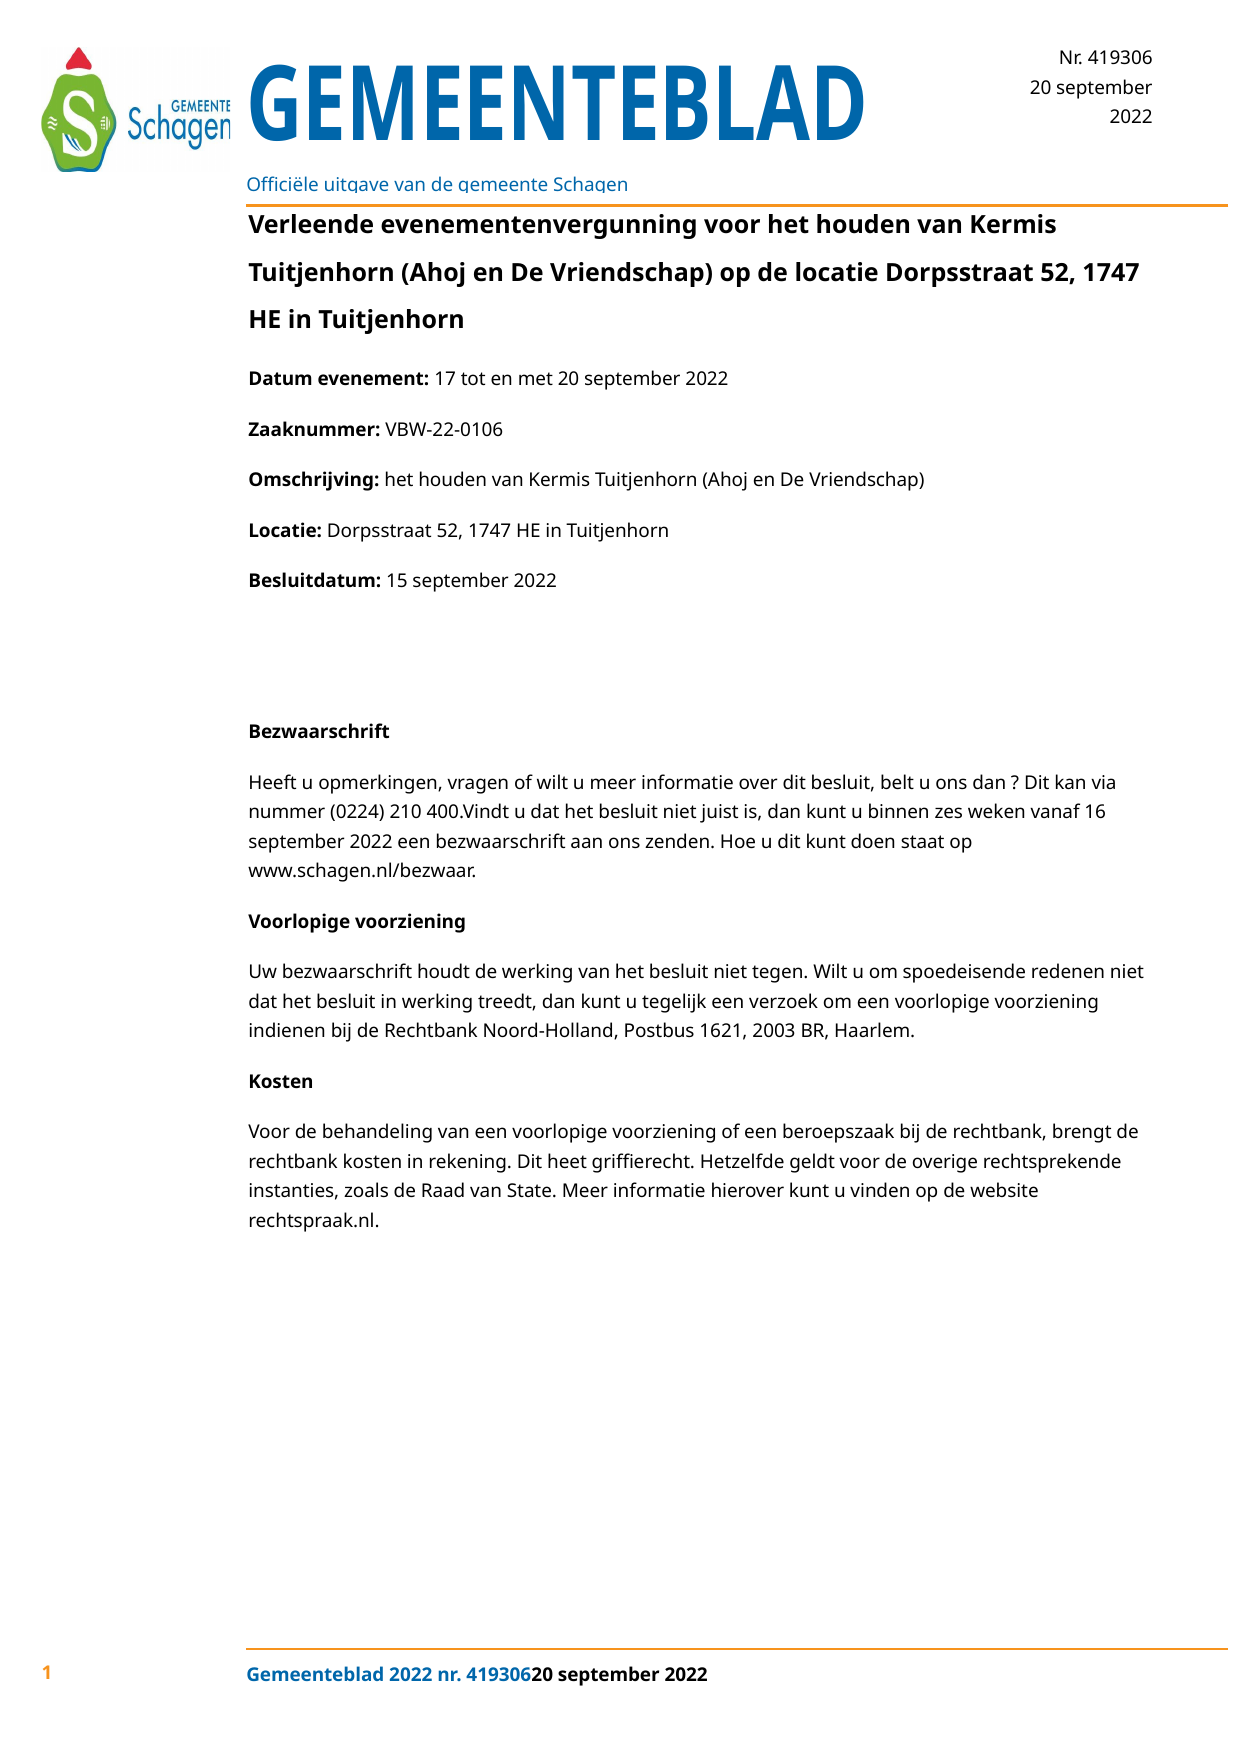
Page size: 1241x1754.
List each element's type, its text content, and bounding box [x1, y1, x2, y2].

text Datum evenement: 17 tot en met 20 september 2022 [248, 366, 1152, 391]
text Besluitdatum: 15 september 2022 [248, 567, 1152, 593]
text Zaaknummer: VBW-22-0106 [248, 416, 1152, 442]
text Voor de behandeling van een voorlopige voorziening of een beroepszaak bij de rechtbank, brengt de rechtbank kosten in rekening. Dit heet griffierecht. Hetzelfde geldt voor de overige rechtsprekende instanties, zoals de Raad van State. Meer informatie hierover kunt u vinden op de website rechtspraak.nl. [248, 1118, 1152, 1233]
text Omschrijving: het houden van Kermis Tuitjenhorn (Ahoj en De Vriendschap) [248, 466, 1152, 492]
text Heeft u opmerkingen, vragen of wilt u meer informatie over dit besluit, belt u ons dan ? Dit kan via nummer (0224) 210 400.Vindt u dat het besluit niet juist is, dan kunt u binnen zes weken vanaf 16 september 2022 een bezwaarschrift aan ons zenden. Hoe u dit kunt doen staat op www.schagen.nl/bezwaar. [248, 769, 1152, 883]
text Kosten [248, 1068, 1152, 1094]
text Voorlopige voorziening [248, 908, 1152, 934]
picture [41, 47, 231, 172]
text Uw bezwaarschrift houdt de werking van het besluit niet tegen. Wilt u om spoedeisende redenen niet dat het besluit in werking treedt, dan kunt u tegelijk een verzoek om een voorlopige voorziening indienen bij de Rechtbank Noord-Holland, Postbus 1621, 2003 BR, Haarlem. [248, 958, 1152, 1043]
text Bezwaarschrift [248, 718, 1152, 744]
text Locatie: Dorpsstraat 52, 1747 HE in Tuitjenhorn [248, 517, 1152, 542]
text Verleende evenementenvergunning voor het houden van Kermis Tuitjenhorn (Ahoj en De Vriendschap) op de locatie Dorpsstraat 52, 1747 HE in Tuitjenhorn [248, 207, 1152, 336]
